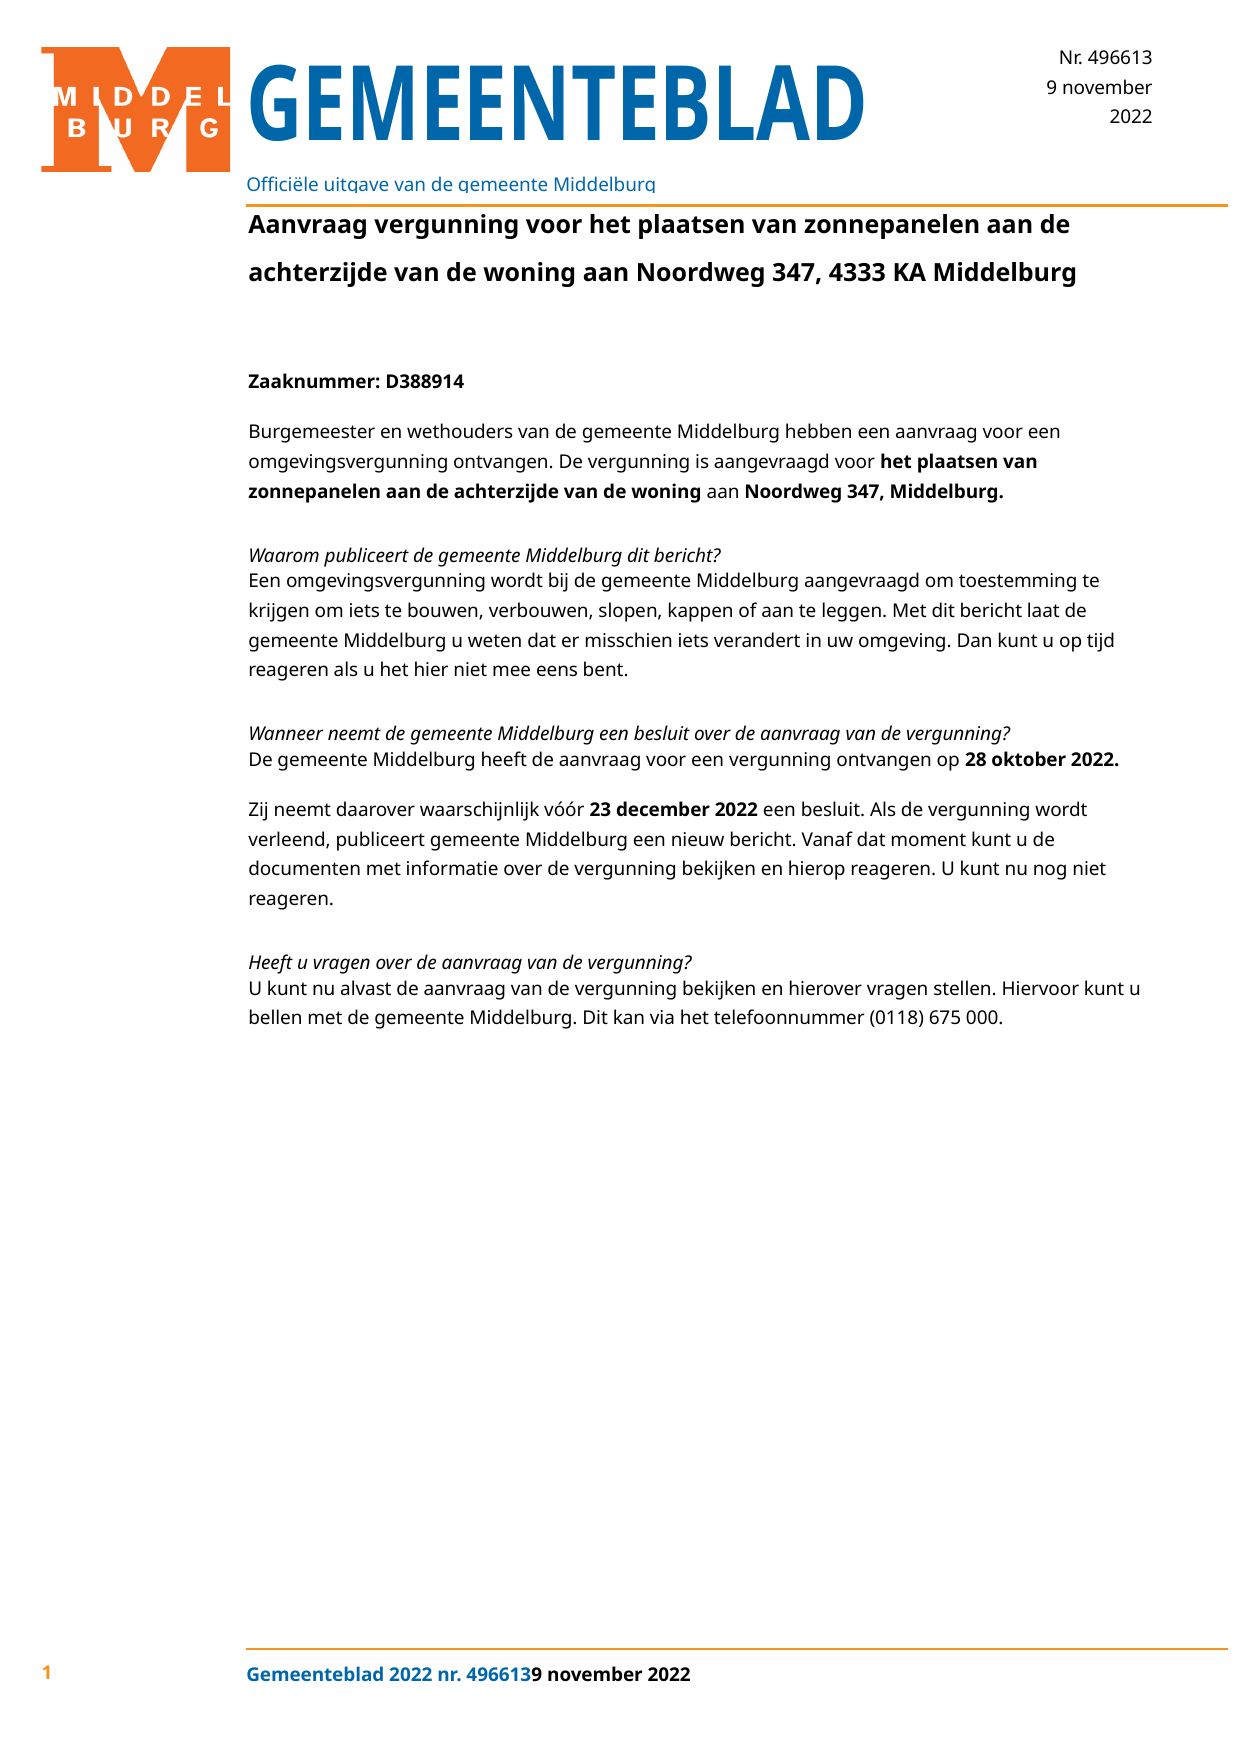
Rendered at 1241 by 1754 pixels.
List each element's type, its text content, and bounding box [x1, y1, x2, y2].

text Een omgevingsvergunning wordt bij de gemeente Middelburg aangevraagd om toestemming te krijgen om iets te bouwen, verbouwen, slopen, kappen of aan te leggen. Met dit bericht laat de gemeente Middelburg u weten dat er misschien iets verandert in uw omgeving. Dan kunt u op tijd reageren als u het hier niet mee eens bent. [248, 568, 1152, 682]
text Aanvraag vergunning voor het plaatsen van zonnepanelen aan de achterzijde van de woning aan Noordweg 347, 4333 KA Middelburg [248, 207, 1152, 288]
text De gemeente Middelburg heeft de aanvraag voor een vergunning ontvangen op 28 oktober 2022. [248, 746, 1152, 772]
text Waarom publiceert de gemeente Middelburg dit bericht? [248, 542, 1152, 568]
text U kunt nu alvast de aanvraag van de vergunning bekijken en hierover vragen stellen. Hiervoor kunt u bellen met de gemeente Middelburg. Dit kan via het telefoonnummer (0118) 675 000. [248, 975, 1152, 1030]
text Burgemeester en wethouders van de gemeente Middelburg hebben een aanvraag voor een omgevingsvergunning ontvangen. De vergunning is aangevraagd voor het plaatsen van zonnepanelen aan de achterzijde van de woning aan Noordweg 347, Middelburg. [248, 419, 1152, 504]
text Zij neemt daarover waarschijnlijk vóór 23 december 2022 een besluit. Als de vergunning wordt verleend, publiceert gemeente Middelburg een nieuw bericht. Vanaf dat moment kunt u de documenten met informatie over de vergunning bekijken en hierop reageren. U kunt nu nog niet reageren. [248, 796, 1152, 911]
text Zaaknummer: D388914 [248, 368, 1152, 394]
picture [41, 47, 231, 172]
text Heeft u vragen over de aanvraag van de vergunning? [248, 949, 1152, 975]
text Wanneer neemt de gemeente Middelburg een besluit over de aanvraag van de vergunning? [248, 720, 1152, 746]
